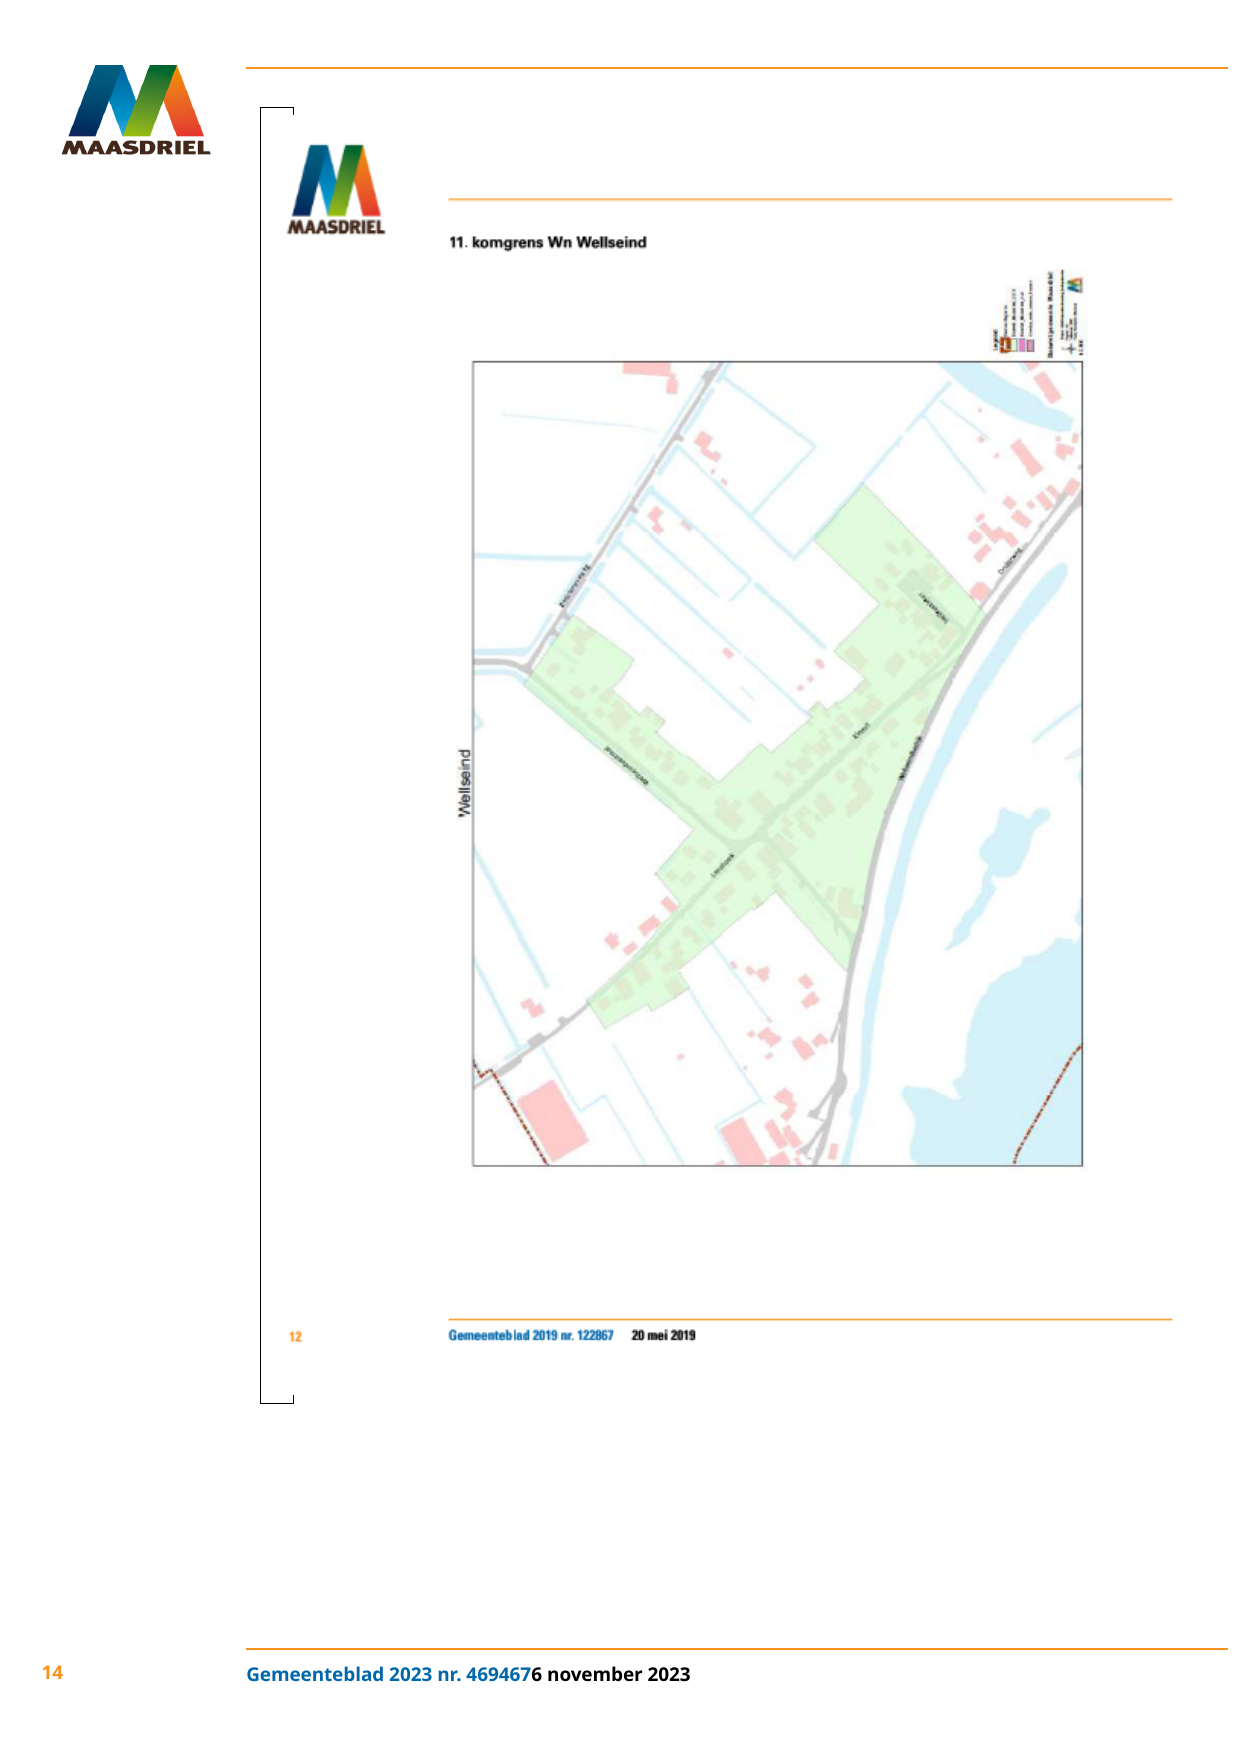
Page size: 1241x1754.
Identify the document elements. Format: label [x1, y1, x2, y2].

picture [41, 47, 231, 172]
picture [268, 115, 1173, 1395]
